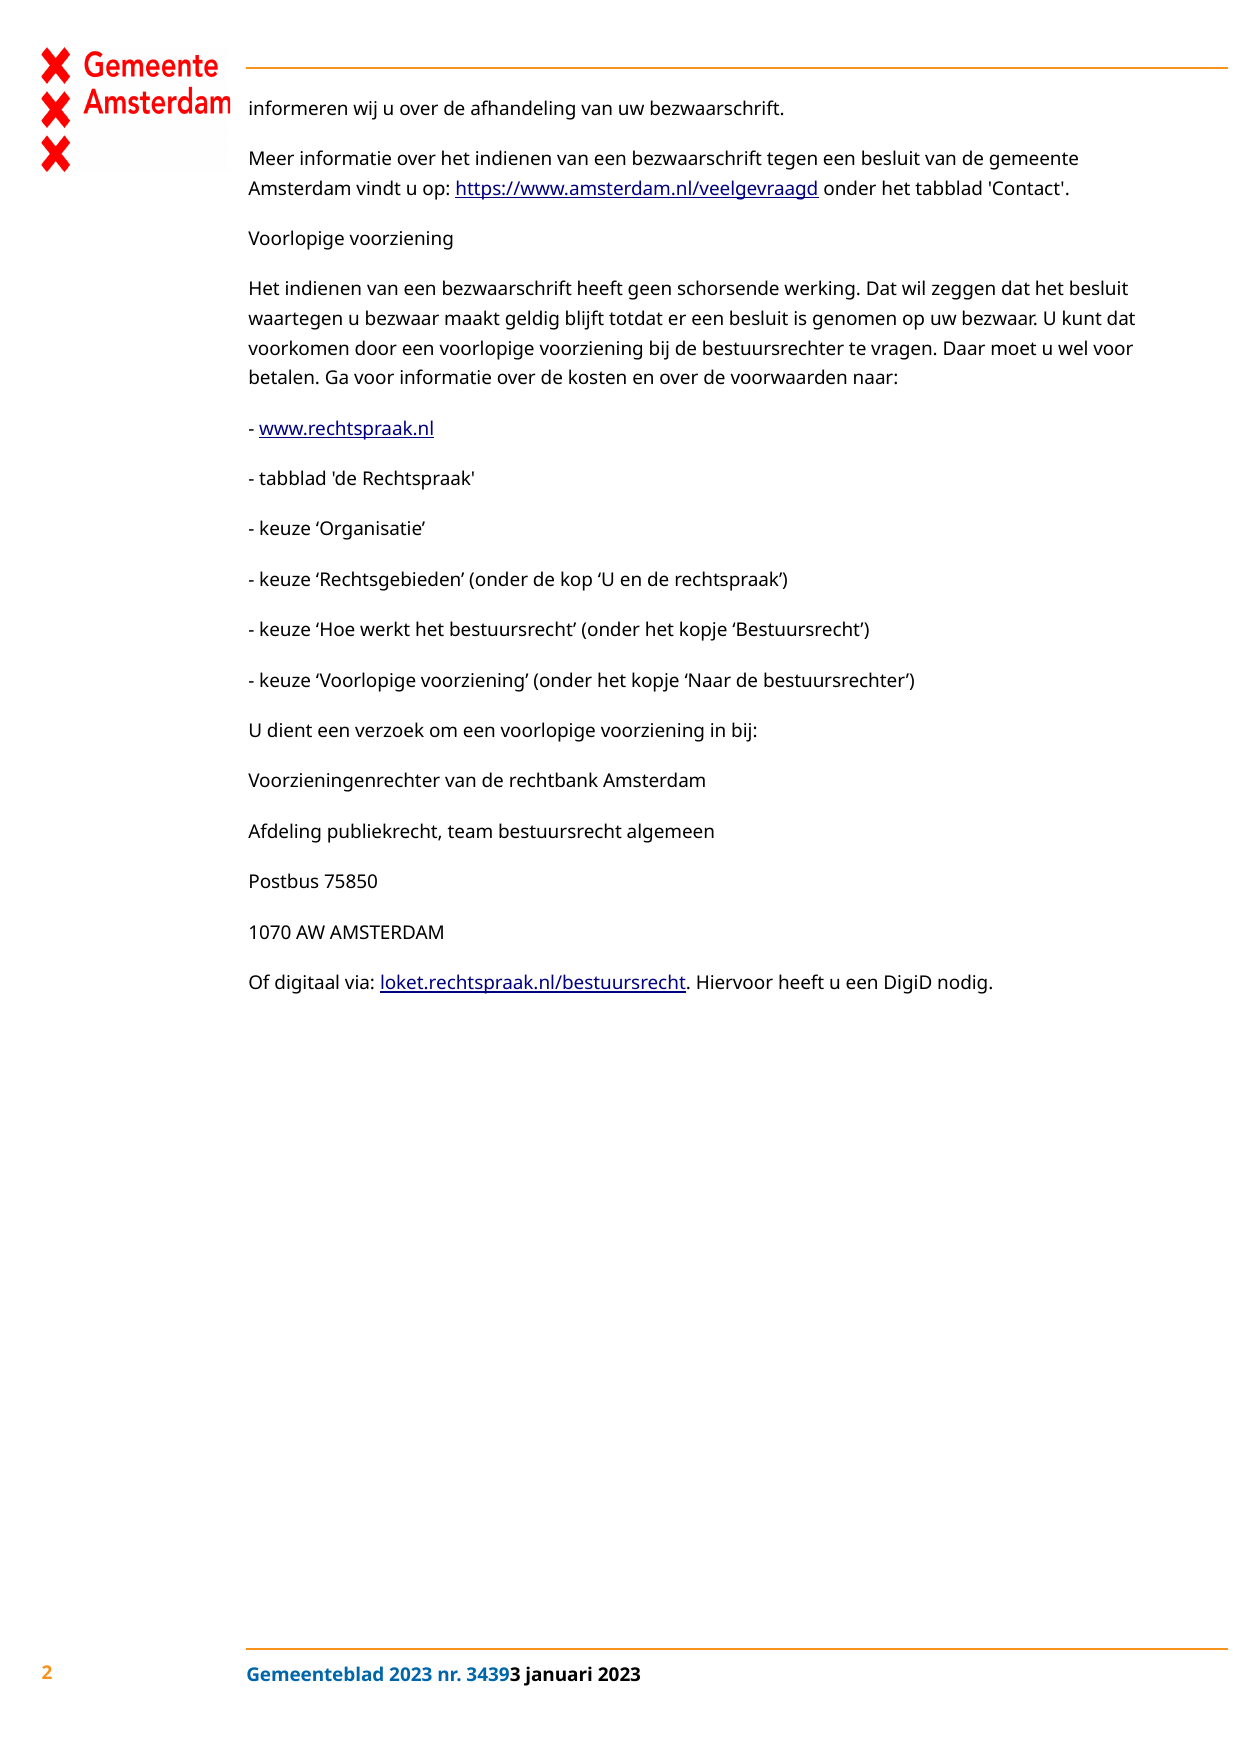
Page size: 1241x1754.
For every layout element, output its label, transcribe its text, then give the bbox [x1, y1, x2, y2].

text - keuze ‘Voorlopige voorziening’ (onder het kopje ‘Naar de bestuursrechter’) [248, 667, 1152, 693]
text Postbus 75850 [248, 868, 1152, 894]
text - keuze ‘Organisatie’ [248, 516, 1152, 541]
text - keuze ‘Hoe werkt het bestuursrecht’ (onder het kopje ‘Bestuursrecht’) [248, 616, 1152, 642]
text - tabblad 'de Rechtspraak' [248, 465, 1152, 491]
text - www.rechtspraak.nl [248, 415, 1152, 441]
text Of digitaal via: loket.rechtspraak.nl/bestuursrecht. Hiervoor heeft u een DigiD nodig. [248, 969, 1152, 995]
text 1070 AW AMSTERDAM [248, 919, 1152, 945]
text Voorlopige voorziening [248, 225, 1152, 251]
text Het indienen van een bezwaarschrift heeft geen schorsende werking. Dat wil zeggen dat het besluit waartegen u bezwaar maakt geldig blijft totdat er een besluit is genomen op uw bezwaar. U kunt dat voorkomen door een voorlopige voorziening bij de bestuursrechter te vragen. Daar moet u wel voor betalen. Ga voor informatie over de kosten en over de voorwaarden naar: [248, 276, 1152, 390]
text U dient een verzoek om een voorlopige voorziening in bij: [248, 717, 1152, 743]
text informeren wij u over de afhandeling van uw bezwaarschrift. [248, 95, 1152, 121]
text Voorzieningenrechter van de rechtbank Amsterdam [248, 768, 1152, 793]
text - keuze ‘Rechtsgebieden’ (onder de kop ‘U en de rechtspraak’) [248, 566, 1152, 592]
text Afdeling publiekrecht, team bestuursrecht algemeen [248, 818, 1152, 844]
picture [41, 47, 231, 172]
text Meer informatie over het indienen van een bezwaarschrift tegen een besluit van de gemeente Amsterdam vindt u op: https://www.amsterdam.nl/veelgevraagd onder het tabblad 'Contact'. [248, 145, 1152, 201]
